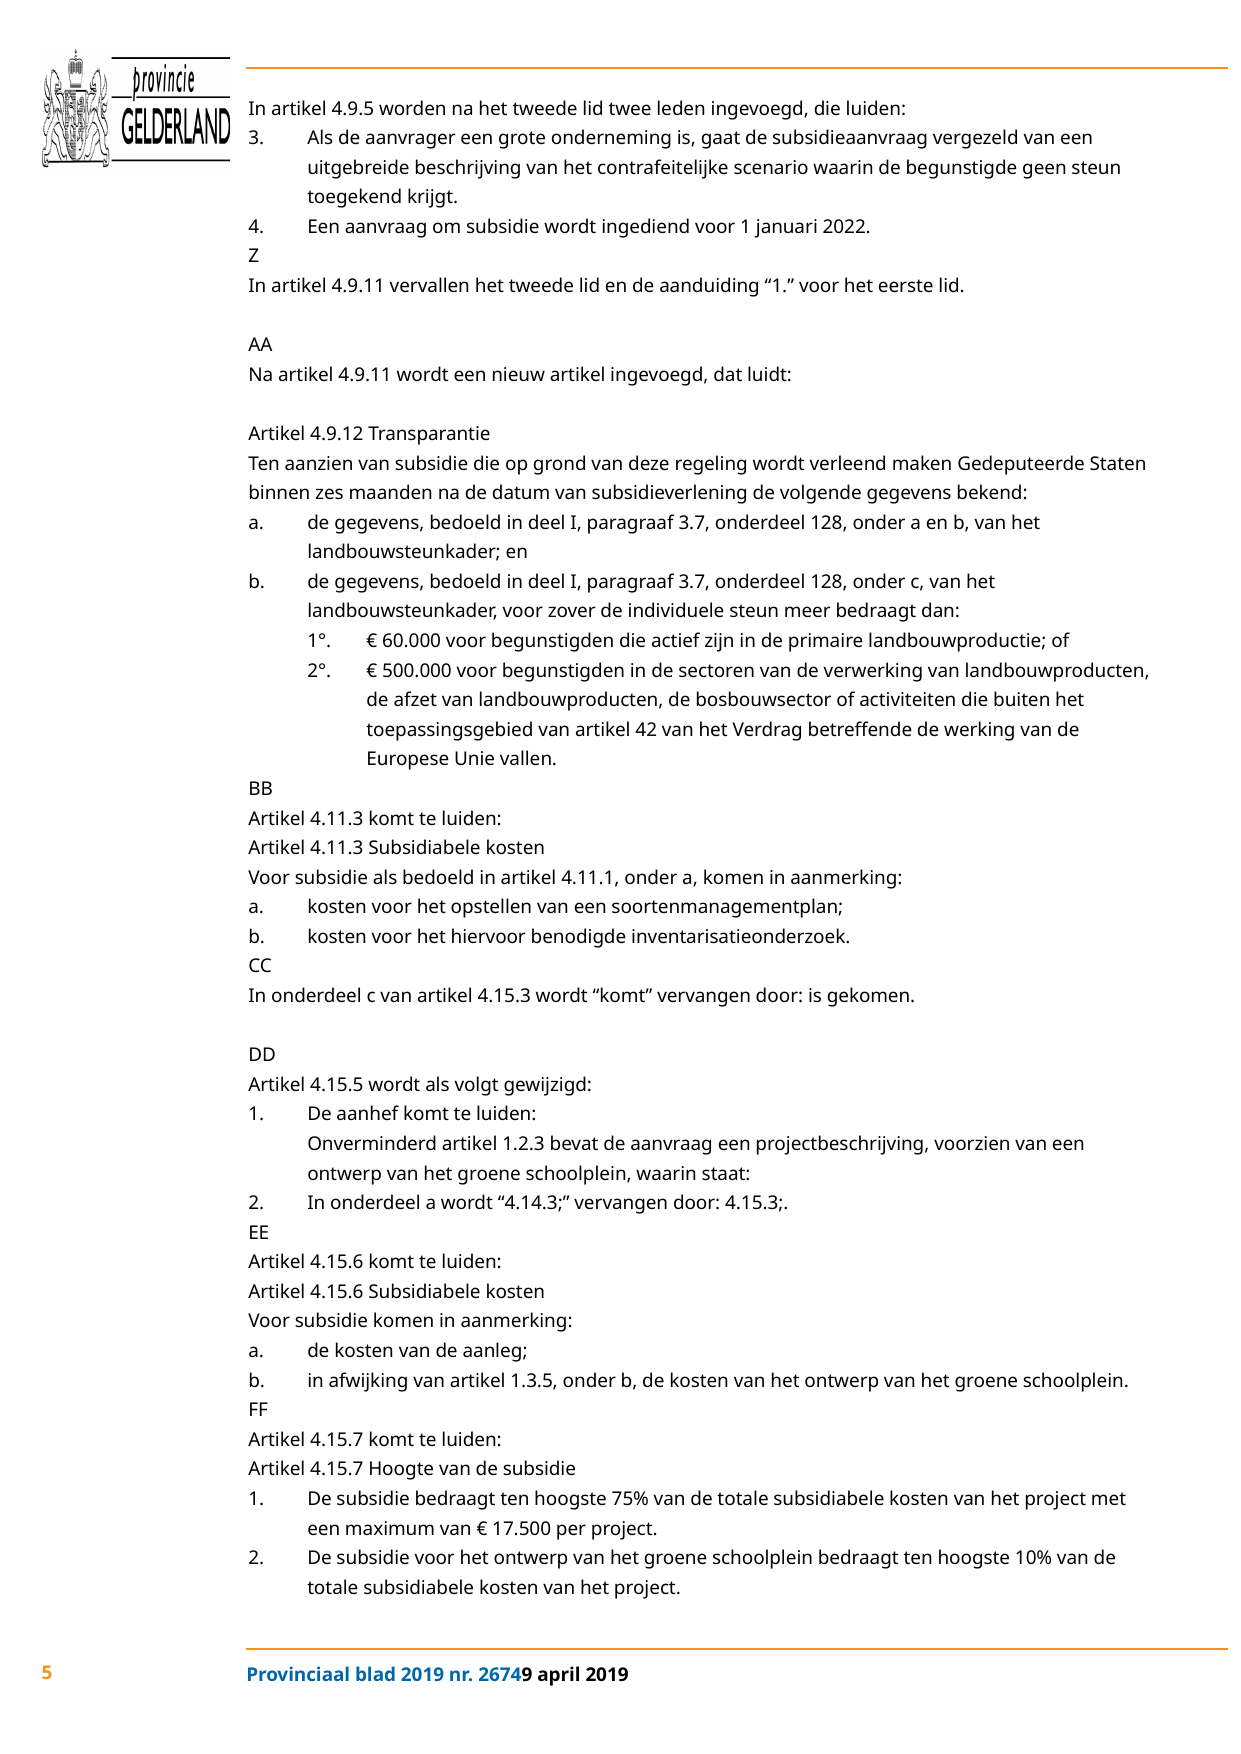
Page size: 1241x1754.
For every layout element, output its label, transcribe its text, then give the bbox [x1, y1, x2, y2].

list De subsidie bedraagt ten hoogste 75% van de totale subsidiabele kosten van het project met een maximum van € 17.500 per project. [248, 1485, 1152, 1541]
text Artikel 4.11.3 komt te luiden: [248, 805, 1152, 831]
text Artikel 4.15.7 komt te luiden: [248, 1426, 1152, 1452]
list € 60.000 voor begunstigden die actief zijn in de primaire landbouwproductie; of [307, 627, 1152, 653]
picture [41, 47, 231, 172]
text Artikel 4.15.6 komt te luiden: [248, 1248, 1152, 1274]
list de kosten van de aanleg; [248, 1337, 1152, 1363]
list Onverminderd artikel 1.2.3 bevat de aanvraag een projectbeschrijving, voorzien van een ontwerp van het groene schoolplein, waarin staat: [248, 1130, 1152, 1186]
list De aanhef komt te luiden: [248, 1101, 1152, 1126]
text Artikel 4.11.3 Subsidiabele kosten [248, 834, 1152, 860]
text Artikel 4.15.7 Hoogte van de subsidie [248, 1456, 1152, 1481]
text Voor subsidie komen in aanmerking: [248, 1308, 1152, 1333]
text Na artikel 4.9.11 wordt een nieuw artikel ingevoegd, dat luidt: [248, 361, 1152, 387]
text Ten aanzien van subsidie die op grond van deze regeling wordt verleend maken Gedeputeerde Staten binnen zes maanden na de datum van subsidieverlening de volgende gegevens bekend: [248, 450, 1152, 505]
text DD [248, 1041, 1152, 1067]
text BB [248, 775, 1152, 801]
text In artikel 4.9.11 vervallen het tweede lid en de aanduiding “1.” voor het eerste lid. [248, 272, 1152, 298]
list Een aanvraag om subsidie wordt ingediend voor 1 januari 2022. [248, 213, 1152, 239]
list de gegevens, bedoeld in deel I, paragraaf 3.7, onderdeel 128, onder c, van het landbouwsteunkader, voor zover de individuele steun meer bedraagt dan: [248, 568, 1152, 623]
list kosten voor het hiervoor benodigde inventarisatieonderzoek. [248, 923, 1152, 949]
text Voor subsidie als bedoeld in artikel 4.11.1, onder a, komen in aanmerking: [248, 864, 1152, 890]
list kosten voor het opstellen van een soortenmanagementplan; [248, 893, 1152, 919]
text In artikel 4.9.5 worden na het tweede lid twee leden ingevoegd, die luiden: [248, 95, 1152, 121]
list De subsidie voor het ontwerp van het groene schoolplein bedraagt ten hoogste 10% van de totale subsidiabele kosten van het project. [248, 1544, 1152, 1600]
text AA [248, 331, 1152, 357]
text Artikel 4.9.12 Transparantie [248, 420, 1152, 446]
text Artikel 4.15.5 wordt als volgt gewijzigd: [248, 1071, 1152, 1097]
list € 500.000 voor begunstigden in de sectoren van de verwerking van landbouwproducten, de afzet van landbouwproducten, de bosbouwsector of activiteiten die buiten het toepassingsgebied van artikel 42 van het Verdrag betreffende de werking van de Europese Unie vallen. [307, 657, 1152, 771]
text FF [248, 1396, 1152, 1422]
list Als de aanvrager een grote onderneming is, gaat de subsidieaanvraag vergezeld van een uitgebreide beschrijving van het contrafeitelijke scenario waarin de begunstigde geen steun toegekend krijgt. [248, 124, 1152, 209]
list In onderdeel a wordt “4.14.3;” vervangen door: 4.15.3;. [248, 1189, 1152, 1215]
list de gegevens, bedoeld in deel I, paragraaf 3.7, onderdeel 128, onder a en b, van het landbouwsteunkader; en [248, 509, 1152, 564]
text In onderdeel c van artikel 4.15.3 wordt “komt” vervangen door: is gekomen. [248, 982, 1152, 1008]
text Z [248, 243, 1152, 268]
text CC [248, 953, 1152, 978]
text Artikel 4.15.6 Subsidiabele kosten [248, 1278, 1152, 1304]
text EE [248, 1219, 1152, 1245]
list in afwijking van artikel 1.3.5, onder b, de kosten van het ontwerp van het groene schoolplein. [248, 1367, 1152, 1393]
